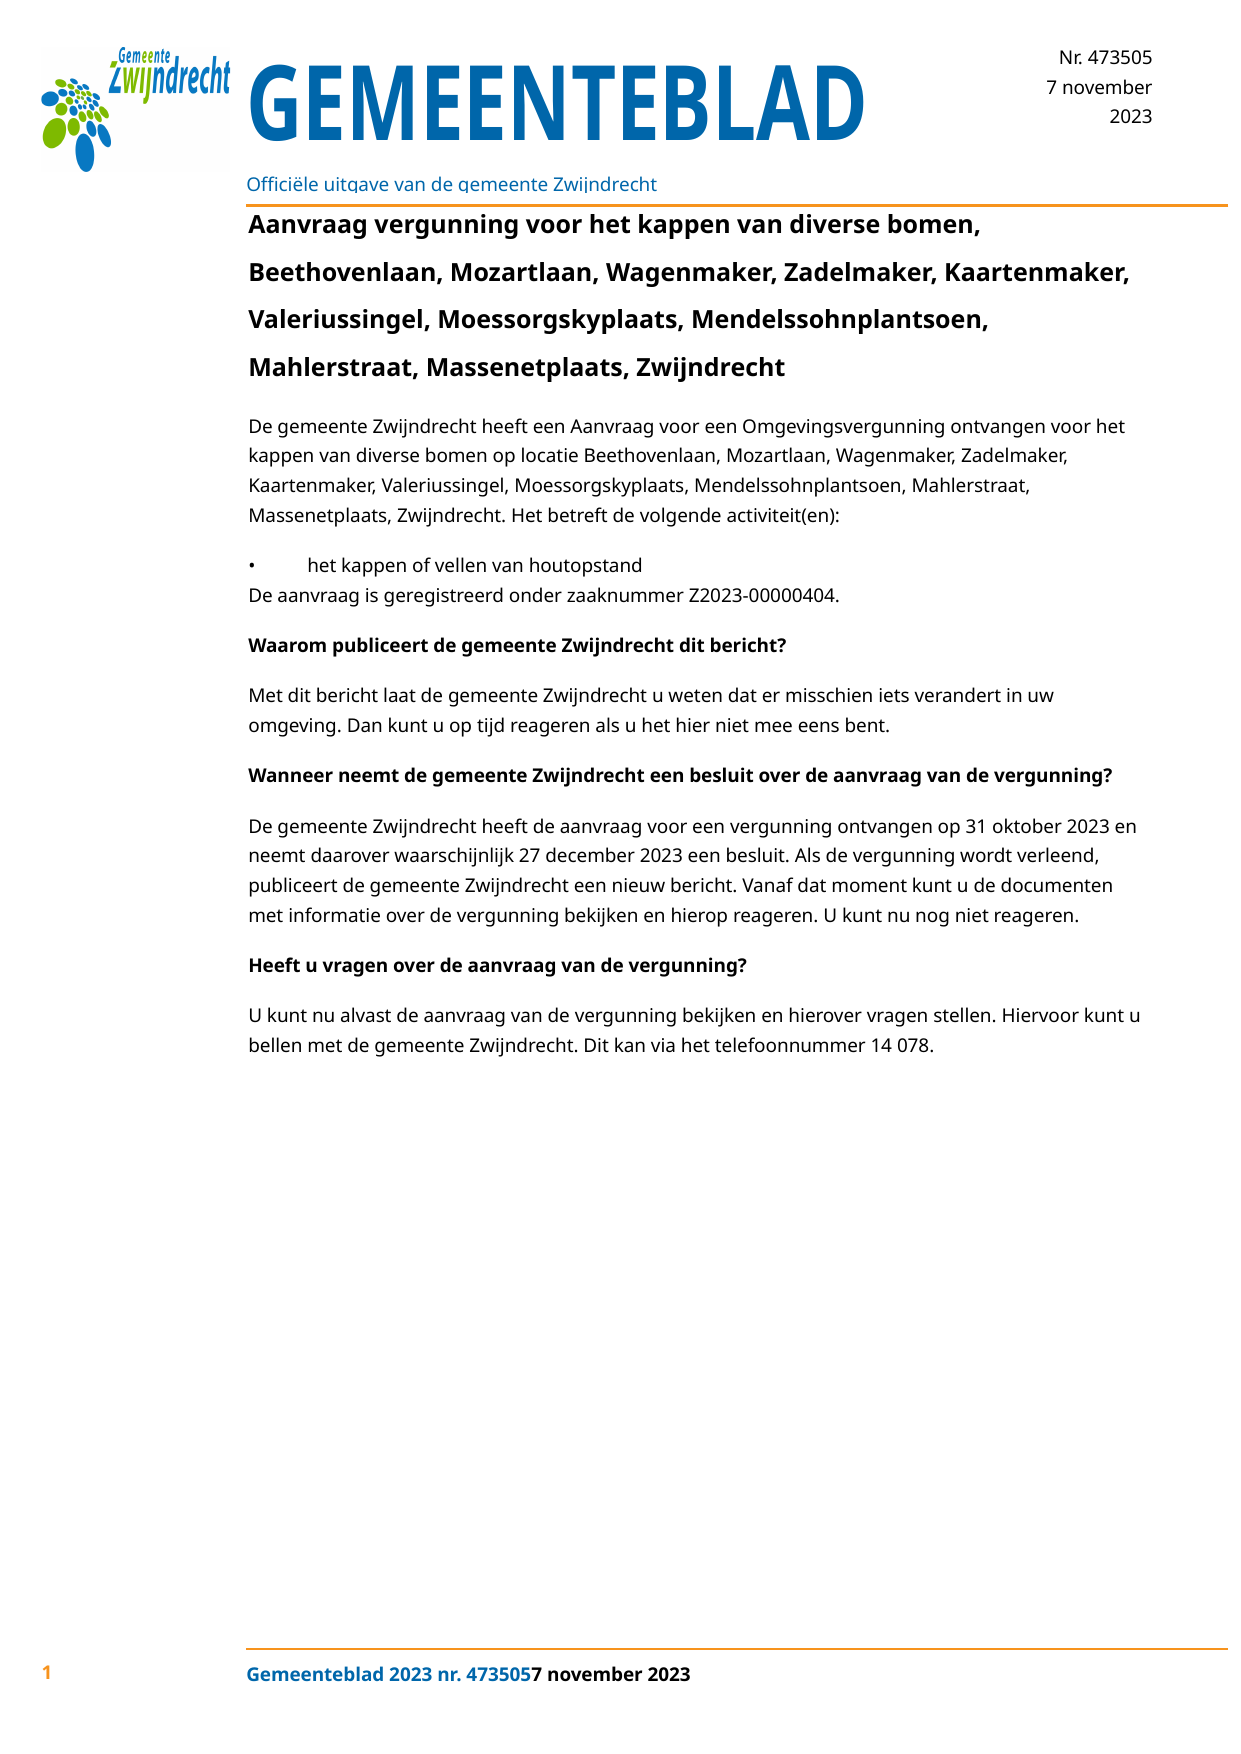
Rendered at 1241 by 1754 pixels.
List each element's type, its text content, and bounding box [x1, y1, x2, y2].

text Heeft u vragen over de aanvraag van de vergunning? [248, 952, 1152, 978]
picture [41, 47, 231, 172]
text De aanvraag is geregistreerd onder zaaknummer Z2023-00000404. [248, 582, 1152, 608]
text De gemeente Zwijndrecht heeft een Aanvraag voor een Omgevingsvergunning ontvangen voor het kappen van diverse bomen op locatie Beethovenlaan, Mozartlaan, Wagenmaker, Zadelmaker, Kaartenmaker, Valeriussingel, Moessorgskyplaats, Mendelssohnplantsoen, Mahlerstraat, Massenetplaats, Zwijndrecht. Het betreft de volgende activiteit(en): [248, 413, 1152, 528]
text Waarom publiceert de gemeente Zwijndrecht dit bericht? [248, 632, 1152, 658]
text Wanneer neemt de gemeente Zwijndrecht een besluit over de aanvraag van de vergunning? [248, 763, 1152, 788]
text Aanvraag vergunning voor het kappen van diverse bomen, Beethovenlaan, Mozartlaan, Wagenmaker, Zadelmaker, Kaartenmaker, Valeriussingel, Moessorgskyplaats, Mendelssohnplantsoen, Mahlerstraat, Massenetplaats, Zwijndrecht [248, 207, 1152, 384]
text De gemeente Zwijndrecht heeft de aanvraag voor een vergunning ontvangen op 31 oktober 2023 en neemt daarover waarschijnlijk 27 december 2023 een besluit. Als de vergunning wordt verleend, publiceert de gemeente Zwijndrecht een nieuw bericht. Vanaf dat moment kunt u de documenten met informatie over de vergunning bekijken en hierop reageren. U kunt nu nog niet reageren. [248, 813, 1152, 928]
list het kappen of vellen van houtopstand [248, 552, 1152, 578]
text Met dit bericht laat de gemeente Zwijndrecht u weten dat er misschien iets verandert in uw omgeving. Dan kunt u op tijd reageren als u het hier niet mee eens bent. [248, 683, 1152, 738]
text U kunt nu alvast de aanvraag van de vergunning bekijken en hierover vragen stellen. Hiervoor kunt u bellen met de gemeente Zwijndrecht. Dit kan via het telefoonnummer 14 078. [248, 1003, 1152, 1058]
